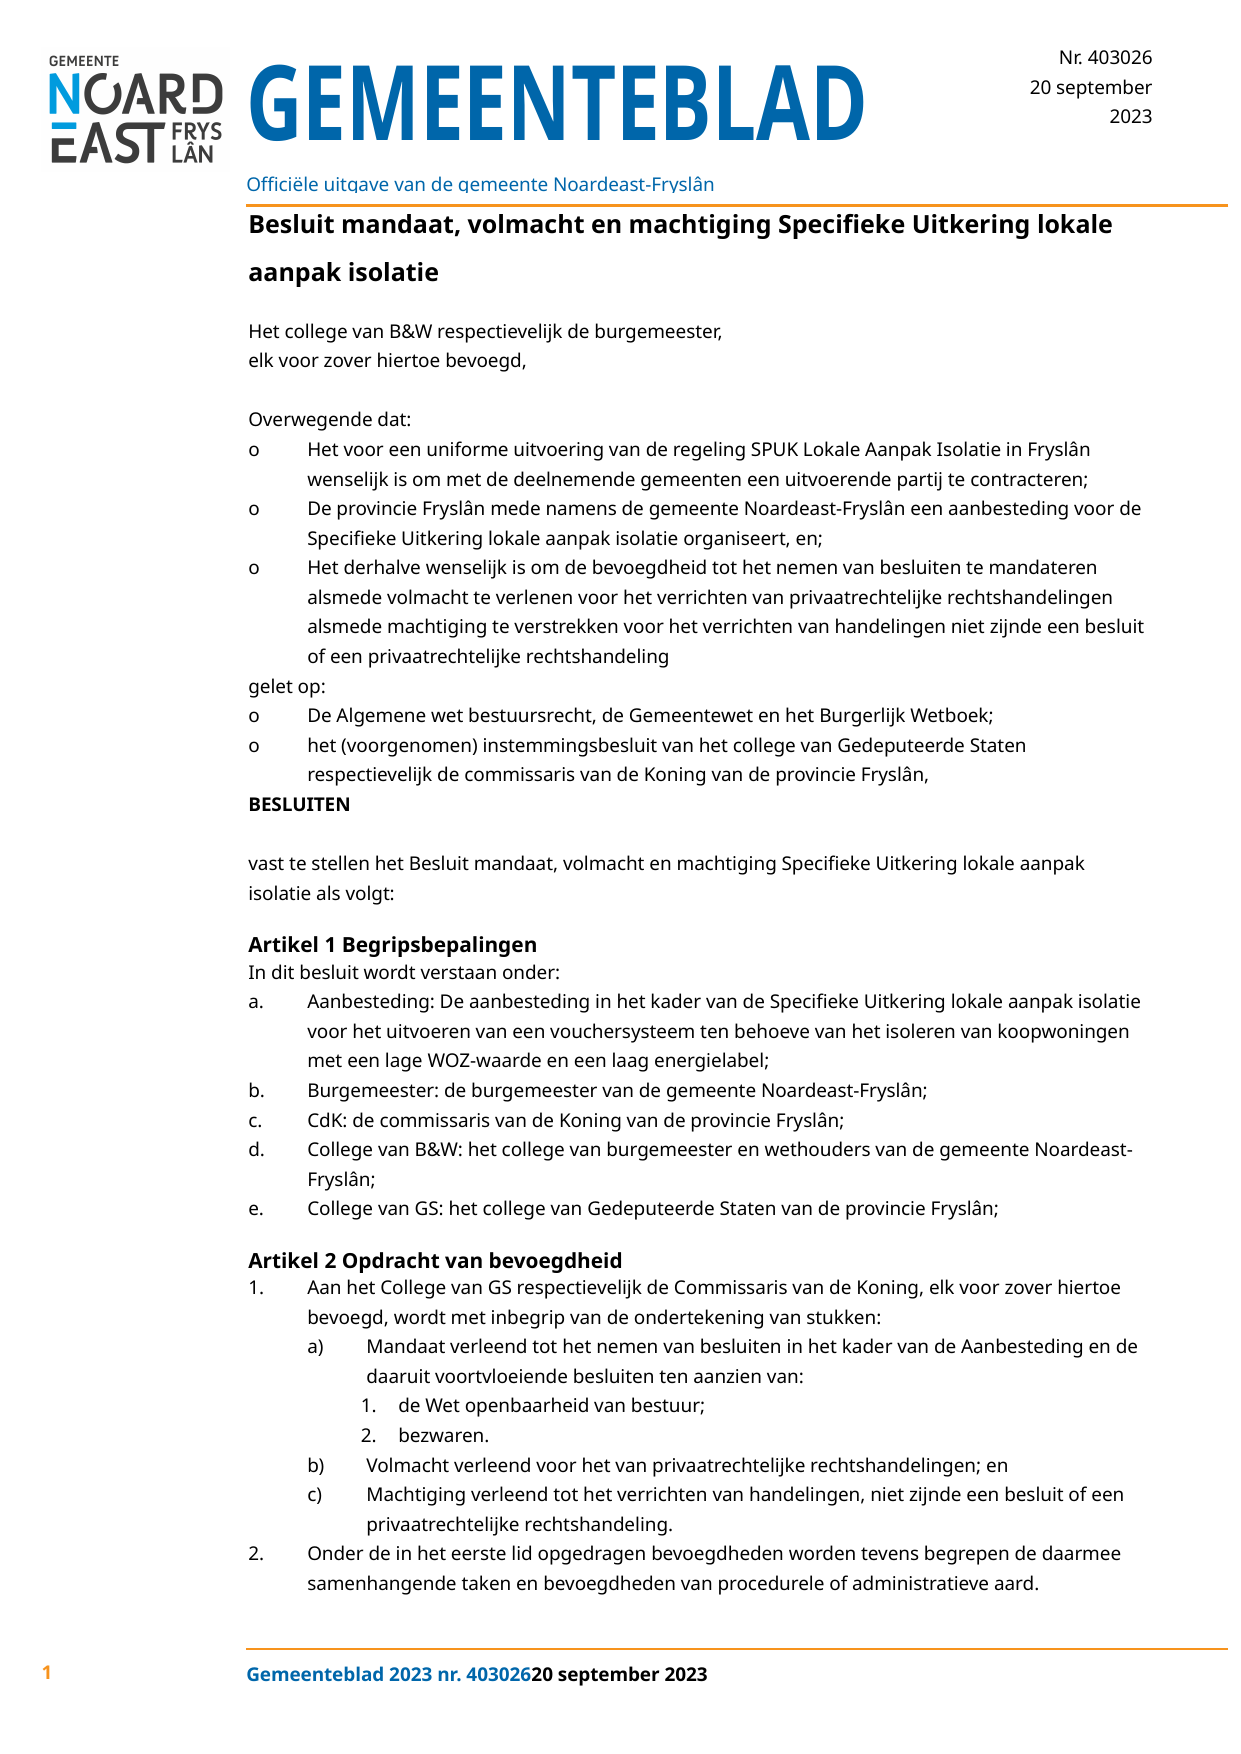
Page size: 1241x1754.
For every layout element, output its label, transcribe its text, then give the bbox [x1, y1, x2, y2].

list de Wet openbaarheid van bestuur; [361, 1393, 1152, 1418]
text Artikel 2 Opdracht van bevoegdheid [248, 1246, 1152, 1274]
list Onder de in het eerste lid opgedragen bevoegdheden worden tevens begrepen de daarmee samenhangende taken en bevoegdheden van procedurele of administratieve aard. [248, 1541, 1152, 1596]
list Het derhalve wenselijk is om de bevoegdheid tot het nemen van besluiten te mandateren alsmede volmacht te verlenen voor het verrichten van privaatrechtelijke rechtshandelingen alsmede machtiging te verstrekken voor het verrichten van handelingen niet zijnde een besluit of een privaatrechtelijke rechtshandeling [248, 554, 1152, 669]
text gelet op: [248, 673, 1152, 699]
list College van B&W: het college van burgemeester en wethouders van de gemeente Noardeast-Fryslân; [248, 1136, 1152, 1192]
list het (voorgenomen) instemmingsbesluit van het college van Gedeputeerde Staten respectievelijk de commissaris van de Koning van de provincie Fryslân, [248, 732, 1152, 787]
text Artikel 1 Begripsbepalingen [248, 930, 1152, 959]
list Volmacht verleend voor het van privaatrechtelijke rechtshandelingen; en [307, 1452, 1152, 1478]
text vast te stellen het Besluit mandaat, volmacht en machtiging Specifieke Uitkering lokale aanpak isolatie als volgt: [248, 850, 1152, 906]
text In dit besluit wordt verstaan onder: [248, 959, 1152, 984]
list Het voor een uniforme uitvoering van de regeling SPUK Lokale Aanpak Isolatie in Fryslân wenselijk is om met de deelnemende gemeenten een uitvoerende partij te contracteren; [248, 436, 1152, 492]
list bezwaren. [361, 1422, 1152, 1448]
list De provincie Fryslân mede namens de gemeente Noardeast-Fryslân een aanbesteding voor de Specifieke Uitkering lokale aanpak isolatie organiseert, en; [248, 495, 1152, 551]
list College van GS: het college van Gedeputeerde Staten van de provincie Fryslân; [248, 1196, 1152, 1221]
list CdK: de commissaris van de Koning van de provincie Fryslân; [248, 1107, 1152, 1132]
list Burgemeester: de burgemeester van de gemeente Noardeast-Fryslân; [248, 1077, 1152, 1103]
list Aan het College van GS respectievelijk de Commissaris van de Koning, elk voor zover hiertoe bevoegd, wordt met inbegrip van de ondertekening van stukken: [248, 1274, 1152, 1330]
list De Algemene wet bestuursrecht, de Gemeentewet en het Burgerlijk Wetboek; [248, 702, 1152, 728]
picture [41, 47, 231, 172]
text Het college van B&W respectievelijk de burgemeester, [248, 318, 1152, 344]
list Machtiging verleend tot het verrichten van handelingen, niet zijnde een besluit of een privaatrechtelijke rechtshandeling. [307, 1481, 1152, 1537]
text Overwegende dat: [248, 407, 1152, 432]
list Mandaat verleend tot het nemen van besluiten in het kader van de Aanbesteding en de daaruit voortvloeiende besluiten ten aanzien van: [307, 1333, 1152, 1389]
text elk voor zover hiertoe bevoegd, [248, 347, 1152, 373]
text BESLUITEN [248, 791, 1152, 817]
list Aanbesteding: De aanbesteding in het kader van de Specifieke Uitkering lokale aanpak isolatie voor het uitvoeren van een vouchersysteem ten behoeve van het isoleren van koopwoningen met een lage WOZ-waarde en een laag energielabel; [248, 988, 1152, 1073]
text Besluit mandaat, volmacht en machtiging Specifieke Uitkering lokale aanpak isolatie [248, 207, 1152, 288]
